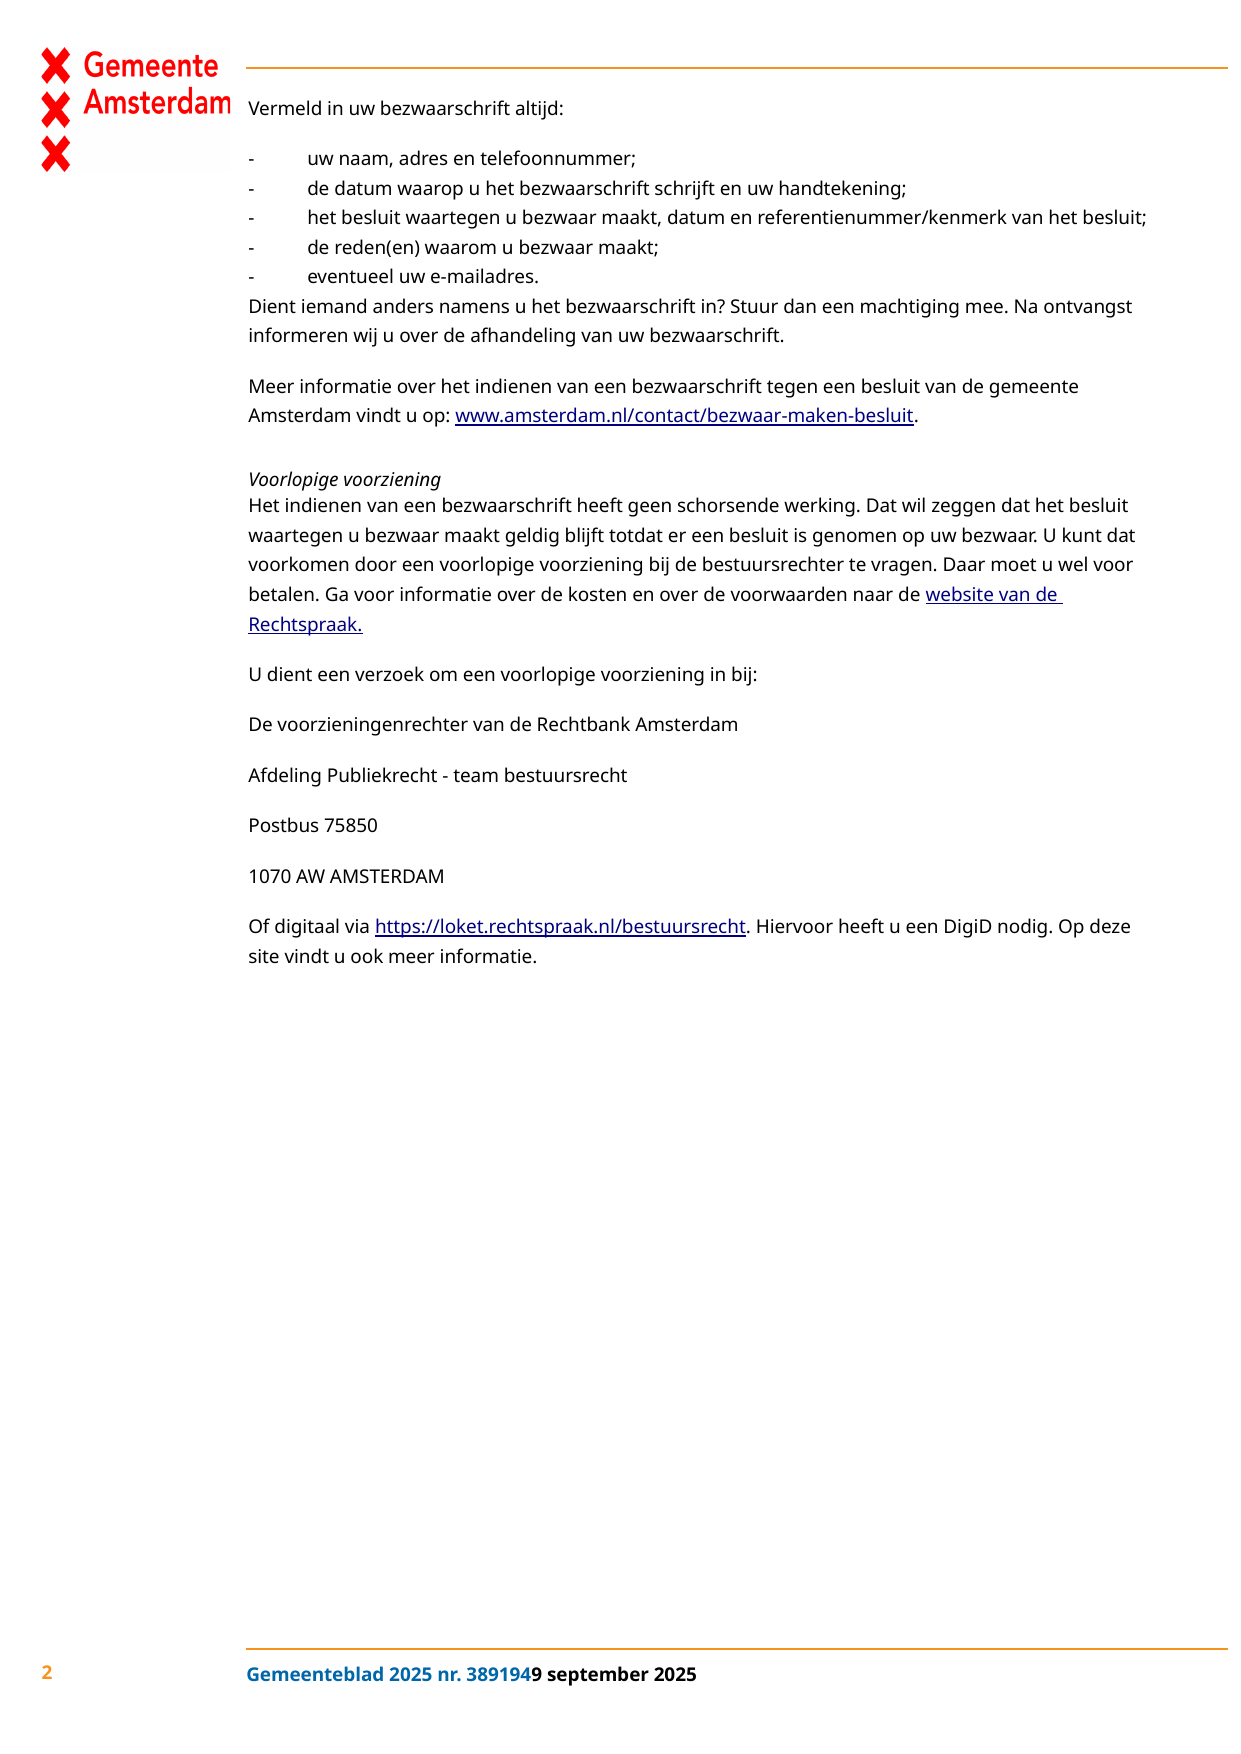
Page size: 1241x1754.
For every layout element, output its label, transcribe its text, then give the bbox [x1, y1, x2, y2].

text De voorzieningenrechter van de Rechtbank Amsterdam [248, 712, 1152, 737]
text Vermeld in uw bezwaarschrift altijd: [248, 95, 1152, 121]
picture [41, 47, 231, 172]
text 1070 AW AMSTERDAM [248, 863, 1152, 888]
text U dient een verzoek om een voorlopige voorziening in bij: [248, 661, 1152, 687]
list de reden(en) waarom u bezwaar maakt; [248, 234, 1152, 260]
text Meer informatie over het indienen van een bezwaarschrift tegen een besluit van de gemeente Amsterdam vindt u op: www.amsterdam.nl/contact/bezwaar-maken-besluit. [248, 373, 1152, 428]
text Afdeling Publiekrecht - team bestuursrecht [248, 762, 1152, 788]
text Het indienen van een bezwaarschrift heeft geen schorsende werking. Dat wil zeggen dat het besluit waartegen u bezwaar maakt geldig blijft totdat er een besluit is genomen op uw bezwaar. U kunt dat voorkomen door een voorlopige voorziening bij de bestuursrechter te vragen. Daar moet u wel voor betalen. Ga voor informatie over de kosten en over de voorwaarden naar de website van de Rechtspraak. [248, 492, 1152, 636]
list eventueel uw e-mailadres. [248, 263, 1152, 289]
list uw naam, adres en telefoonnummer; [248, 145, 1152, 171]
text Of digitaal via https://loket.rechtspraak.nl/bestuursrecht. Hiervoor heeft u een DigiD nodig. Op deze site vindt u ook meer informatie. [248, 913, 1152, 968]
text Postbus 75850 [248, 812, 1152, 838]
list het besluit waartegen u bezwaar maakt, datum en referentienummer/kenmerk van het besluit; [248, 204, 1152, 230]
text Voorlopige voorziening [248, 467, 1152, 492]
list de datum waarop u het bezwaarschrift schrijft en uw handtekening; [248, 175, 1152, 201]
text Dient iemand anders namens u het bezwaarschrift in? Stuur dan een machtiging mee. Na ontvangst informeren wij u over de afhandeling van uw bezwaarschrift. [248, 293, 1152, 348]
